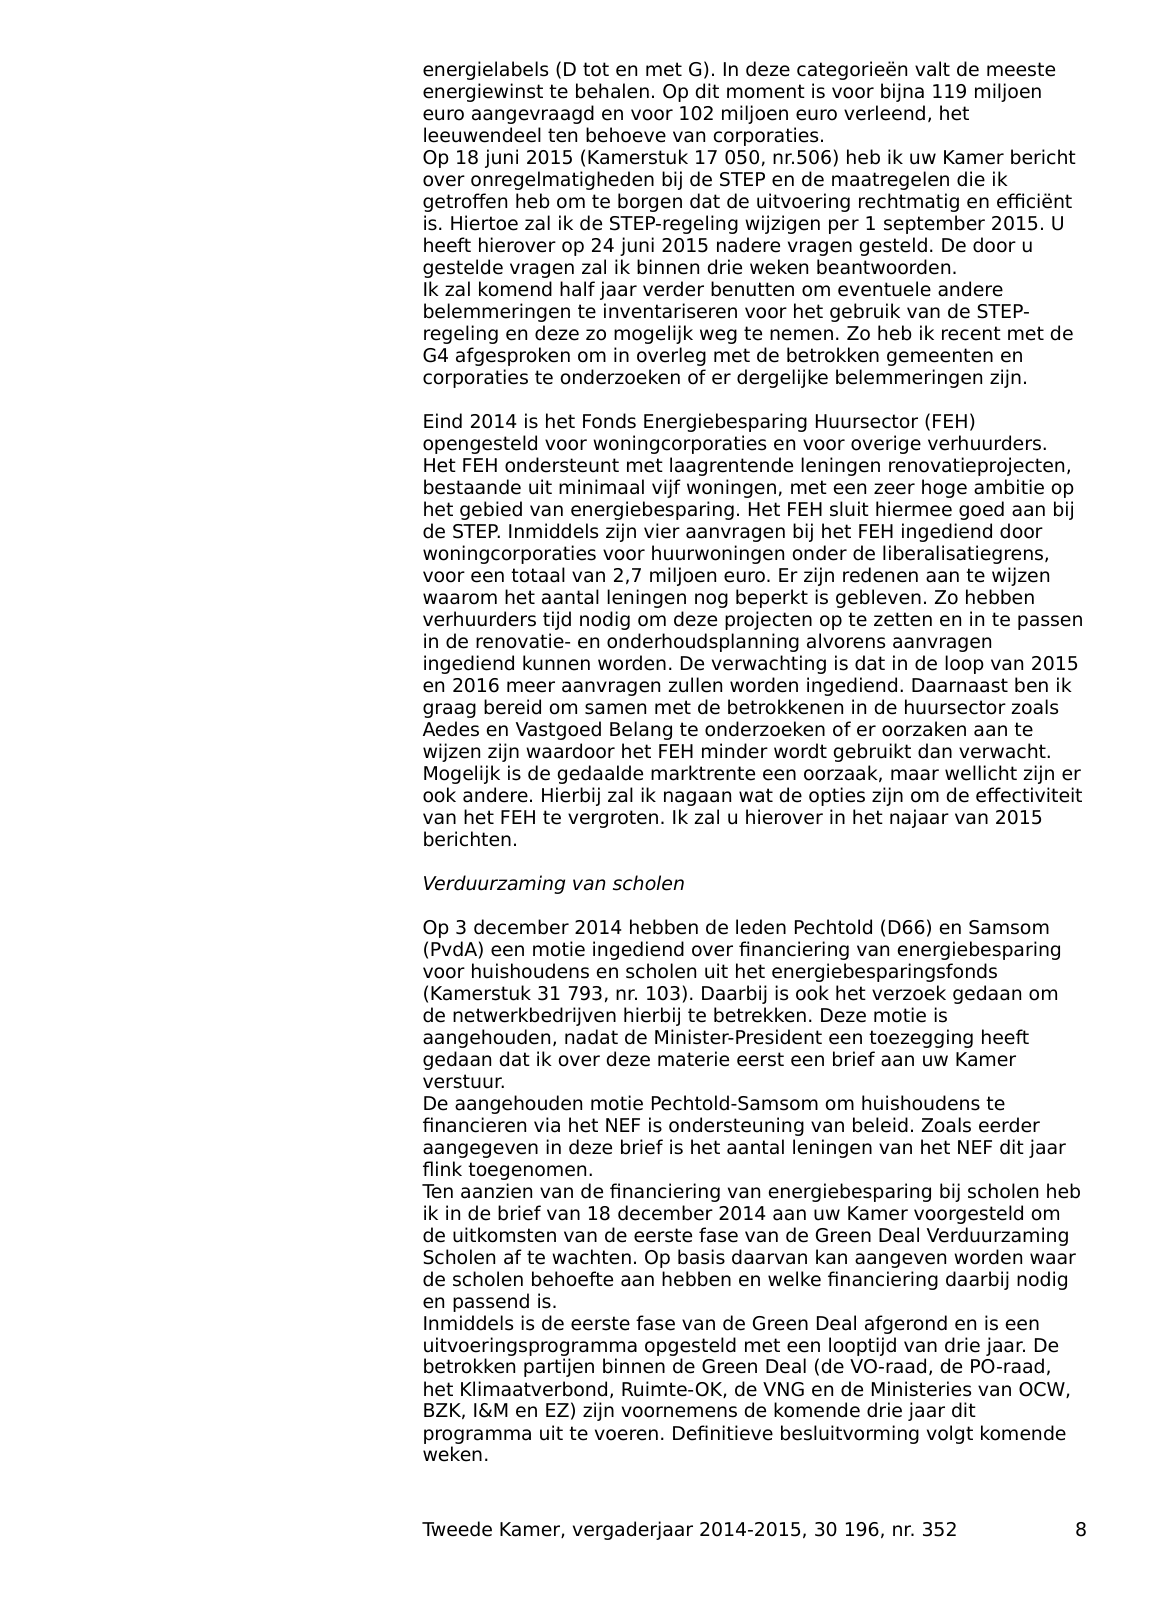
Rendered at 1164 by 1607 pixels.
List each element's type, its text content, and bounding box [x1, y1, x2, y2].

text Op 3 december 2014 hebben de leden Pechtold (D66) en Samsom (PvdA) een motie ingediend over financiering van energiebesparing voor huishoudens en scholen uit het energiebesparingsfonds (Kamerstuk 31 793, nr. 103). Daarbij is ook het verzoek gedaan om de netwerkbedrijven hierbij te betrekken. Deze motie is aangehouden, nadat de Minister-President een toezegging heeft gedaan dat ik over deze materie eerst een brief aan uw Kamer verstuur. [422, 917, 1087, 1093]
text Ten aanzien van de financiering van energiebesparing bij scholen heb ik in de brief van 18 december 2014 aan uw Kamer voorgesteld om de uitkomsten van de eerste fase van de Green Deal Verduurzaming Scholen af te wachten. Op basis daarvan kan aangeven worden waar de scholen behoefte aan hebben en welke financiering daarbij nodig en passend is. [422, 1181, 1087, 1312]
text De aangehouden motie Pechtold-Samsom om huishoudens te financieren via het NEF is ondersteuning van beleid. Zoals eerder aangegeven in deze brief is het aantal leningen van het NEF dit jaar flink toegenomen. [422, 1093, 1087, 1181]
text energielabels (D tot en met G). In deze categorieën valt de meeste energiewinst te behalen. Op dit moment is voor bijna 119 miljoen euro aangevraagd en voor 102 miljoen euro verleend, het leeuwendeel ten behoeve van corporaties. [422, 59, 1087, 147]
text Op 18 juni 2015 (Kamerstuk 17 050, nr.506) heb ik uw Kamer bericht over onregelmatigheden bij de STEP en de maatregelen die ik getroffen heb om te borgen dat de uitvoering rechtmatig en efficiënt is. Hiertoe zal ik de STEP-regeling wijzigen per 1 september 2015. U heeft hierover op 24 juni 2015 nadere vragen gesteld. De door u gestelde vragen zal ik binnen drie weken beantwoorden. [422, 147, 1087, 279]
subtitle Verduurzaming van scholen [422, 873, 1087, 895]
text Eind 2014 is het Fonds Energiebesparing Huursector (FEH) opengesteld voor woningcorporaties en voor overige verhuurders. Het FEH ondersteunt met laagrentende leningen renovatieprojecten, bestaande uit minimaal vijf woningen, met een zeer hoge ambitie op het gebied van energiebesparing. Het FEH sluit hiermee goed aan bij de STEP. Inmiddels zijn vier aanvragen bij het FEH ingediend door woningcorporaties voor huurwoningen onder de liberalisatiegrens, voor een totaal van 2,7 miljoen euro. Er zijn redenen aan te wijzen waarom het aantal leningen nog beperkt is gebleven. Zo hebben verhuurders tijd nodig om deze projecten op te zetten en in te passen in de renovatie- en onderhoudsplanning alvorens aanvragen ingediend kunnen worden. De verwachting is dat in de loop van 2015 en 2016 meer aanvragen zullen worden ingediend. Daarnaast ben ik graag bereid om samen met de betrokkenen in de huursector zoals Aedes en Vastgoed Belang te onderzoeken of er oorzaken aan te wijzen zijn waardoor het FEH minder wordt gebruikt dan verwacht. Mogelijk is de gedaalde marktrente een oorzaak, maar wellicht zijn er ook andere. Hierbij zal ik nagaan wat de opties zijn om de effectiviteit van het FEH te vergroten. Ik zal u hierover in het najaar van 2015 berichten. [422, 411, 1087, 851]
text Ik zal komend half jaar verder benutten om eventuele andere belemmeringen te inventariseren voor het gebruik van de STEP-regeling en deze zo mogelijk weg te nemen. Zo heb ik recent met de G4 afgesproken om in overleg met de betrokken gemeenten en corporaties te onderzoeken of er dergelijke belemmeringen zijn. [422, 279, 1087, 389]
text Inmiddels is de eerste fase van de Green Deal afgerond en is een uitvoeringsprogramma opgesteld met een looptijd van drie jaar. De betrokken partijen binnen de Green Deal (de VO-raad, de PO-raad, het Klimaatverbond, Ruimte-OK, de VNG en de Ministeries van OCW, BZK, I&M en EZ) zijn voornemens de komende drie jaar dit programma uit te voeren. Definitieve besluitvorming volgt komende weken. [422, 1312, 1087, 1466]
